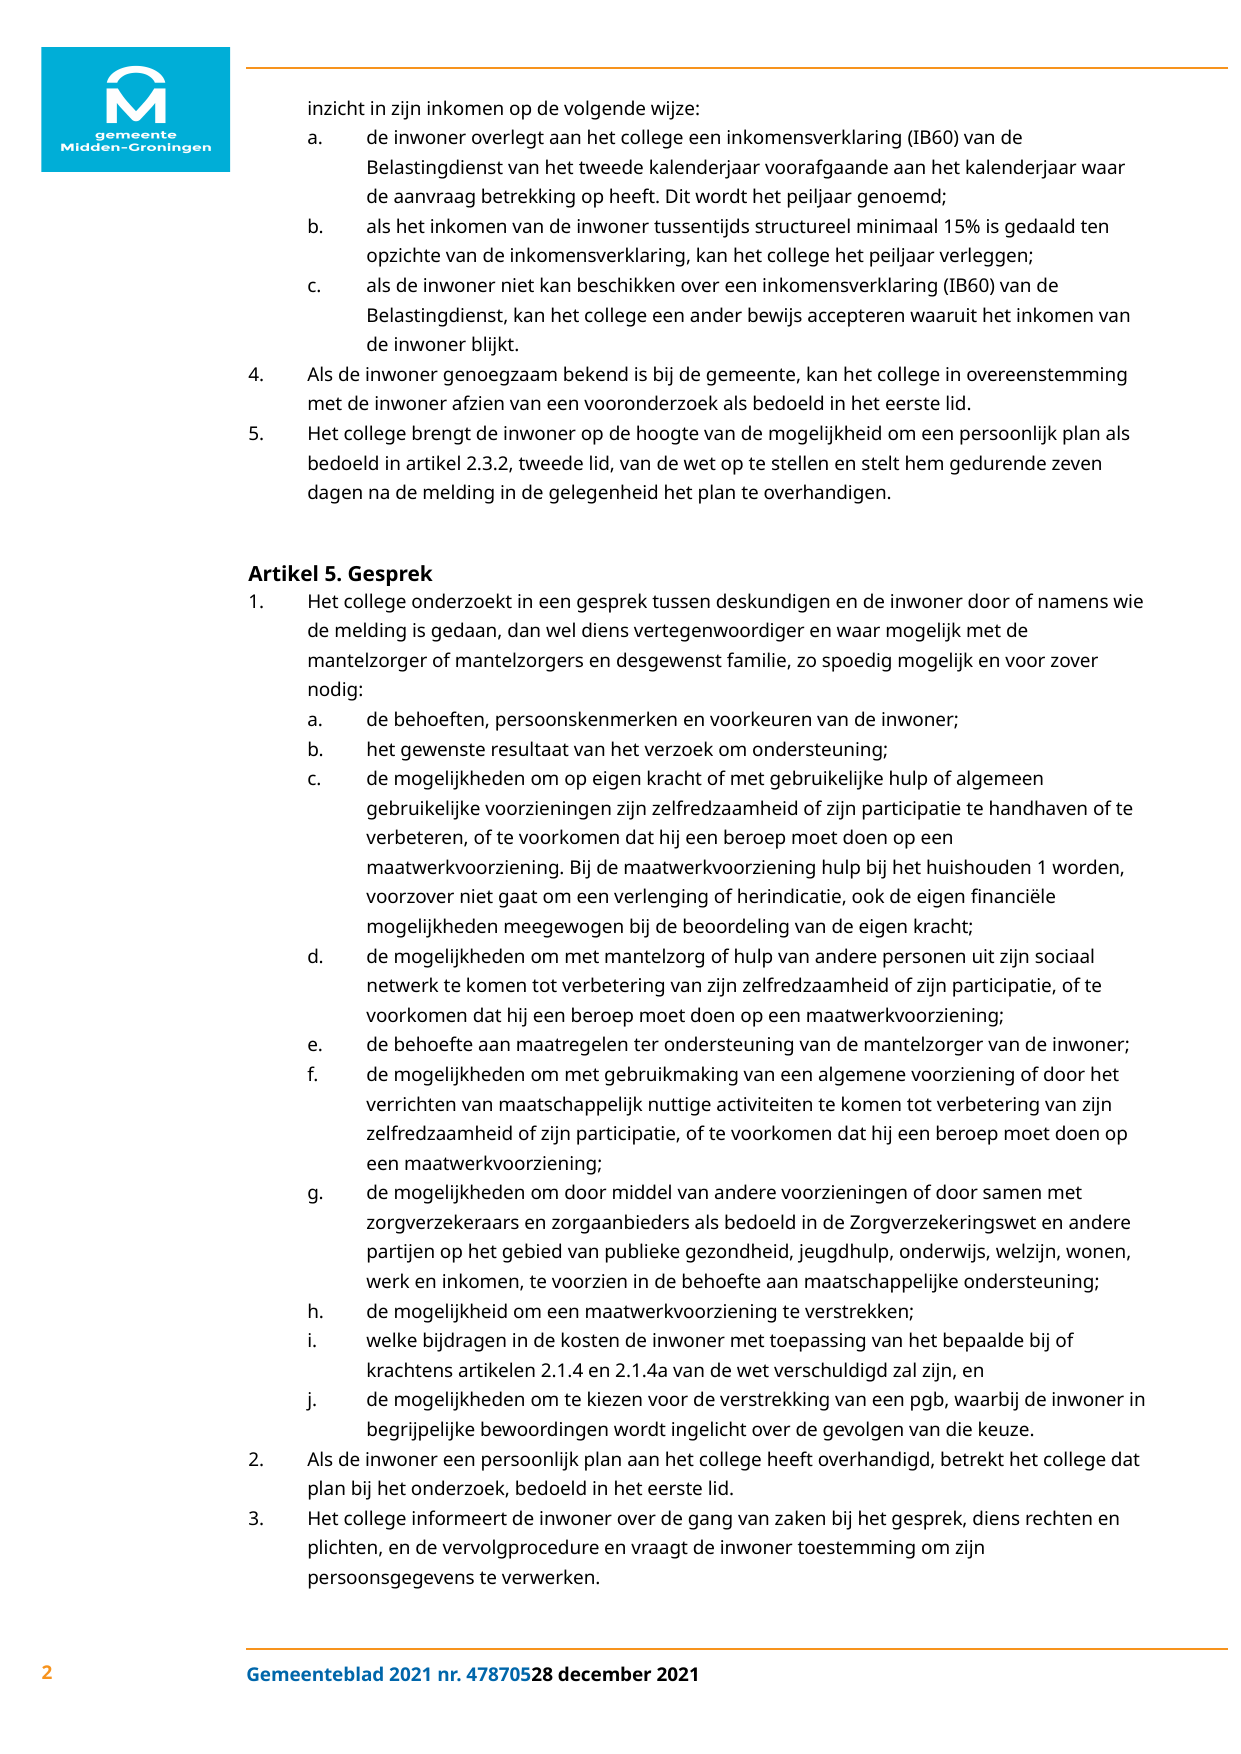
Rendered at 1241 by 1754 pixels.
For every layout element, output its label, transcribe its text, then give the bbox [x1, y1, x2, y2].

list als het inkomen van de inwoner tussentijds structureel minimaal 15% is gedaald ten opzichte van de inkomensverklaring, kan het college het peiljaar verleggen; [307, 213, 1152, 268]
list de mogelijkheden om te kiezen voor de verstrekking van een pgb, waarbij de inwoner in begrijpelijke bewoordingen wordt ingelicht over de gevolgen van die keuze. [307, 1387, 1152, 1442]
picture [108, 66, 164, 82]
list de mogelijkheden om op eigen kracht of met gebruikelijke hulp of algemeen gebruikelijke voorzieningen zijn zelfredzaamheid of zijn participatie te handhaven of te verbeteren, of te voorkomen dat hij een beroep moet doen op een maatwerkvoorziening. Bij de maatwerkvoorziening hulp bij het huishouden 1 worden, voorzover niet gaat om een verlenging of herindicatie, ook de eigen financiële mogelijkheden meegewogen bij de beoordeling van de eigen kracht; [307, 765, 1152, 939]
text Artikel 5. Gesprek [248, 559, 1152, 588]
list de mogelijkheid om een maatwerkvoorziening te verstrekken; [307, 1298, 1152, 1323]
picture [107, 89, 165, 122]
list de mogelijkheden om met mantelzorg of hulp van andere personen uit zijn sociaal netwerk te komen tot verbetering van zijn zelfredzaamheid of zijn participatie, of te voorkomen dat hij een beroep moet doen op een maatwerkvoorziening; [307, 943, 1152, 1028]
list Het college informeert de inwoner over de gang van zaken bij het gesprek, diens rechten en plichten, en de vervolgprocedure en vraagt de inwoner toestemming om zijn persoonsgegevens te verwerken. [248, 1505, 1152, 1590]
list Als de inwoner een persoonlijk plan aan het college heeft overhandigd, betrekt het college dat plan bij het onderzoek, bedoeld in het eerste lid. [248, 1446, 1152, 1501]
list het gewenste resultaat van het verzoek om ondersteuning; [307, 736, 1152, 761]
list Als de inwoner genoegzaam bekend is bij de gemeente, kan het college in overeenstemming met de inwoner afzien van een vooronderzoek als bedoeld in het eerste lid. [248, 361, 1152, 416]
list Het college brengt de inwoner op de hoogte van de mogelijkheid om een persoonlijk plan als bedoeld in artikel 2.3.2, tweede lid, van de wet op te stellen en stelt hem gedurende zeven dagen na de melding in de gelegenheid het plan te overhandigen. [248, 420, 1152, 505]
list welke bijdragen in de kosten de inwoner met toepassing van het bepaalde bij of krachtens artikelen 2.1.4 en 2.1.4a van de wet verschuldigd zal zijn, en [307, 1327, 1152, 1383]
list als de inwoner niet kan beschikken over een inkomensverklaring (IB60) van de Belastingdienst, kan het college een ander bewijs accepteren waaruit het inkomen van de inwoner blijkt. [307, 272, 1152, 357]
list de mogelijkheden om door middel van andere voorzieningen of door samen met zorgverzekeraars en zorgaanbieders als bedoeld in de Zorgverzekeringswet en andere partijen op het gebied van publieke gezondheid, jeugdhulp, onderwijs, welzijn, wonen, werk en inkomen, te voorzien in de behoefte aan maatschappelijke ondersteuning; [307, 1179, 1152, 1294]
list de behoefte aan maatregelen ter ondersteuning van de mantelzorger van de inwoner; [307, 1032, 1152, 1057]
picture [184, 146, 190, 153]
list Het college onderzoekt in een gesprek tussen deskundigen en de inwoner door of namens wie de melding is gedaan, dan wel diens vertegenwoordiger en waar mogelijk met de mantelzorger of mantelzorgers en desgewenst familie, zo spoedig mogelijk en voor zover nodig: [248, 588, 1152, 702]
list de inwoner overlegt aan het college een inkomensverklaring (IB60) van de Belastingdienst van het tweede kalenderjaar voorafgaande aan het kalenderjaar waar de aanvraag betrekking op heeft. Dit wordt het peiljaar genoemd; [307, 124, 1152, 209]
list de behoeften, persoonskenmerken en voorkeuren van de inwoner; [307, 706, 1152, 732]
list inzicht in zijn inkomen op de volgende wijze: [248, 95, 1152, 121]
list de mogelijkheden om met gebruikmaking van een algemene voorziening of door het verrichten van maatschappelijk nuttige activiteiten te komen tot verbetering van zijn zelfredzaamheid of zijn participatie, of te voorkomen dat hij een beroep moet doen op een maatwerkvoorziening; [307, 1061, 1152, 1176]
